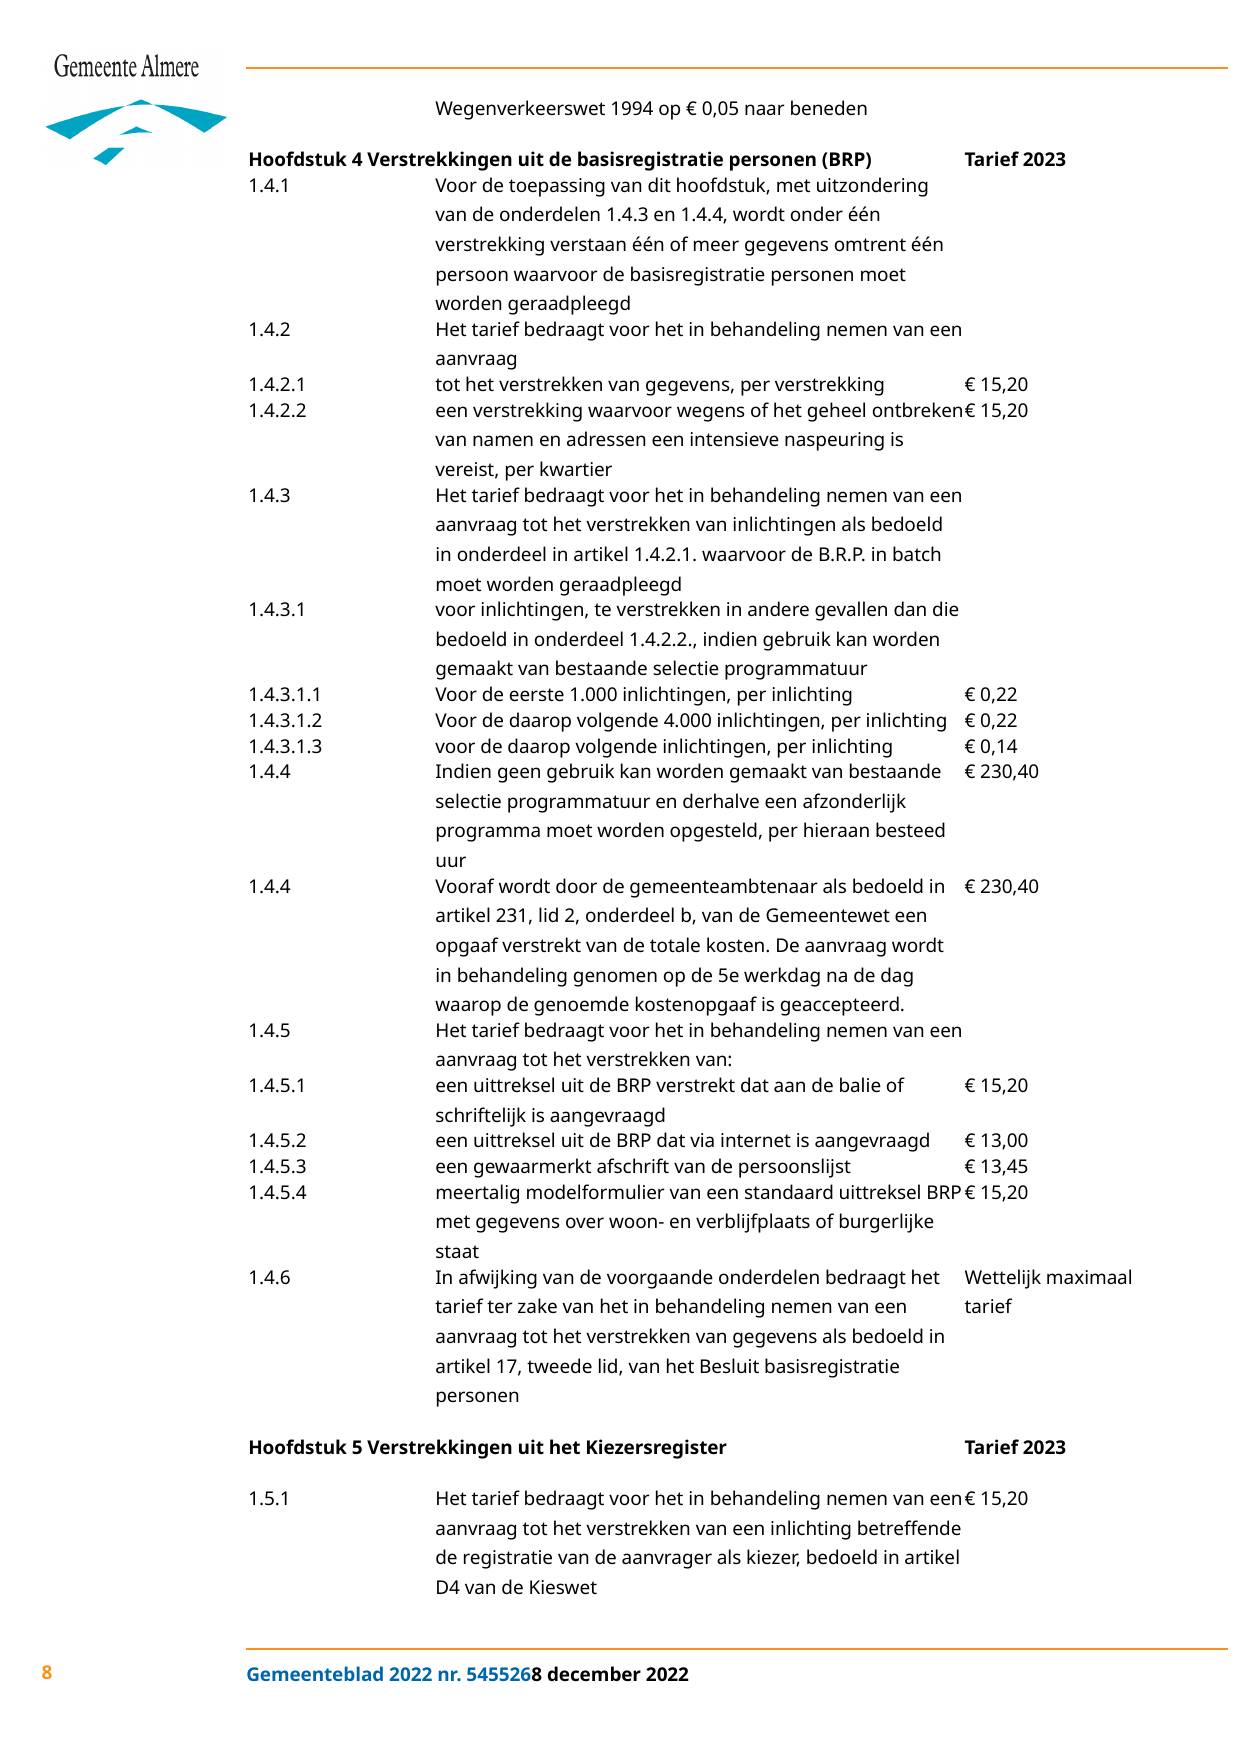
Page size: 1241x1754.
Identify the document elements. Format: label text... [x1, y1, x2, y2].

table_cell [964, 95, 1152, 121]
table_cell Het tarief bedraagt voor het in behandeling nemen van een aanvraag tot het verstrekken van een inlichting betreffende de registratie van de aanvrager als kiezer, bedoeld in artikel D4 van de Kieswet [435, 1485, 964, 1600]
table_cell [435, 1408, 964, 1434]
table_cell Het tarief bedraagt voor het in behandeling nemen van een aanvraag tot het verstrekken van inlichtingen als bedoeld in onderdeel in artikel 1.4.2.1. waarvoor de B.R.P. in batch moet worden geraadpleegd [435, 482, 964, 596]
table_cell Tarief 2023 [964, 1434, 1152, 1459]
table_cell voor de daarop volgende inlichtingen, per inlichting [435, 733, 964, 758]
table_cell € 15,20 [964, 1485, 1152, 1600]
table_cell een verstrekking waarvoor wegens of het geheel ontbreken van namen en adressen een intensieve naspeuring is vereist, per kwartier [435, 397, 964, 482]
table_cell Vooraf wordt door de gemeenteambtenaar als bedoeld in artikel 231, lid 2, onderdeel b, van de Gemeentewet een opgaaf verstrekt van de totale kosten. De aanvraag wordt in behandeling genomen op de 5e werkdag na de dag waarop de genoemde kostenopgaaf is geaccepteerd. [435, 873, 964, 1017]
table_cell [248, 95, 435, 121]
table_cell Voor de daarop volgende 4.000 inlichtingen, per inlichting [435, 707, 964, 733]
table_cell 1.4.5.1 [248, 1073, 435, 1128]
table_cell € 15,20 [964, 1073, 1152, 1128]
table_cell [964, 482, 1152, 596]
table_cell Indien geen gebruik kan worden gemaakt van bestaande selectie programmatuur en derhalve een afzonderlijk programma moet worden opgesteld, per hieraan besteed uur [435, 759, 964, 873]
table_cell [964, 1017, 1152, 1072]
table_cell 1.4.2.2 [248, 397, 435, 482]
table_cell Het tarief bedraagt voor het in behandeling nemen van een aanvraag [435, 316, 964, 371]
table_cell € 13,00 [964, 1128, 1152, 1153]
table_cell 1.4.5.2 [248, 1128, 435, 1153]
table_cell Wettelijk maximaal tarief [964, 1264, 1152, 1408]
table_cell Hoofdstuk 4 Verstrekkingen uit de basisregistratie personen (BRP) [248, 146, 964, 172]
table_cell € 0,14 [964, 733, 1152, 758]
table_cell 1.5.1 [248, 1485, 435, 1600]
table_cell € 15,20 [964, 1179, 1152, 1264]
table_cell € 15,20 [964, 397, 1152, 482]
table_cell Het tarief bedraagt voor het in behandeling nemen van een aanvraag tot het verstrekken van: [435, 1017, 964, 1072]
table_cell voor inlichtingen, te verstrekken in andere gevallen dan die bedoeld in onderdeel 1.4.2.2., indien gebruik kan worden gemaakt van bestaande selectie programmatuur [435, 596, 964, 681]
table_cell tot het verstrekken van gegevens, per verstrekking [435, 371, 964, 397]
table_cell een uittreksel uit de BRP dat via internet is aangevraagd [435, 1128, 964, 1153]
table_cell 1.4.3 [248, 482, 435, 596]
table_cell Voor de toepassing van dit hoofdstuk, met uitzondering van de onderdelen 1.4.3 en 1.4.4, wordt onder één verstrekking verstaan één of meer gegevens omtrent één persoon waarvoor de basisregistratie personen moet worden geraadpleegd [435, 172, 964, 316]
table_cell 1.4.3.1.2 [248, 707, 435, 733]
table_cell [964, 316, 1152, 371]
table_cell 1.4.5.3 [248, 1154, 435, 1179]
table_cell 1.4.2.1 [248, 371, 435, 397]
table_cell [248, 121, 435, 146]
table_cell € 230,40 [964, 759, 1152, 873]
table_cell Wegenverkeerswet 1994 op € 0,05 naar beneden [435, 95, 964, 121]
table_cell 1.4.5.4 [248, 1179, 435, 1264]
table_cell [964, 596, 1152, 681]
table_cell Voor de eerste 1.000 inlichtingen, per inlichting [435, 681, 964, 707]
table_cell Hoofdstuk 5 Verstrekkingen uit het Kiezersregister [248, 1434, 964, 1459]
table_cell In afwijking van de voorgaande onderdelen bedraagt het tarief ter zake van het in behandeling nemen van een aanvraag tot het verstrekken van gegevens als bedoeld in artikel 17, tweede lid, van het Besluit basisregistratie personen [435, 1264, 964, 1408]
table_cell 1.4.4 [248, 873, 435, 1017]
table_cell 1.4.3.1 [248, 596, 435, 681]
table_cell 1.4.3.1.3 [248, 733, 435, 758]
table_cell [248, 1460, 964, 1485]
table_cell meertalig modelformulier van een standaard uittreksel BRP met gegevens over woon- en verblijfplaats of burgerlijke staat [435, 1179, 964, 1264]
table_cell [964, 121, 1152, 146]
table_cell 1.4.3.1.1 [248, 681, 435, 707]
table_cell 1.4.4 [248, 759, 435, 873]
table_cell 1.4.6 [248, 1264, 435, 1408]
table_cell een uittreksel uit de BRP verstrekt dat aan de balie of schriftelijk is aangevraagd [435, 1073, 964, 1128]
table_cell [435, 121, 964, 146]
table_cell € 13,45 [964, 1154, 1152, 1179]
table_cell € 230,40 [964, 873, 1152, 1017]
table_cell € 0,22 [964, 707, 1152, 733]
table_cell [964, 1460, 1152, 1485]
table_cell 1.4.2 [248, 316, 435, 371]
table_cell [964, 172, 1152, 316]
table_cell € 15,20 [964, 371, 1152, 397]
table_cell [964, 1408, 1152, 1434]
table_cell een gewaarmerkt afschrift van de persoonslijst [435, 1154, 964, 1179]
table_cell [248, 1408, 435, 1434]
table_cell 1.4.5 [248, 1017, 435, 1072]
picture [41, 47, 231, 172]
table_cell 1.4.1 [248, 172, 435, 316]
table_cell Tarief 2023 [964, 146, 1152, 172]
table_cell € 0,22 [964, 681, 1152, 707]
